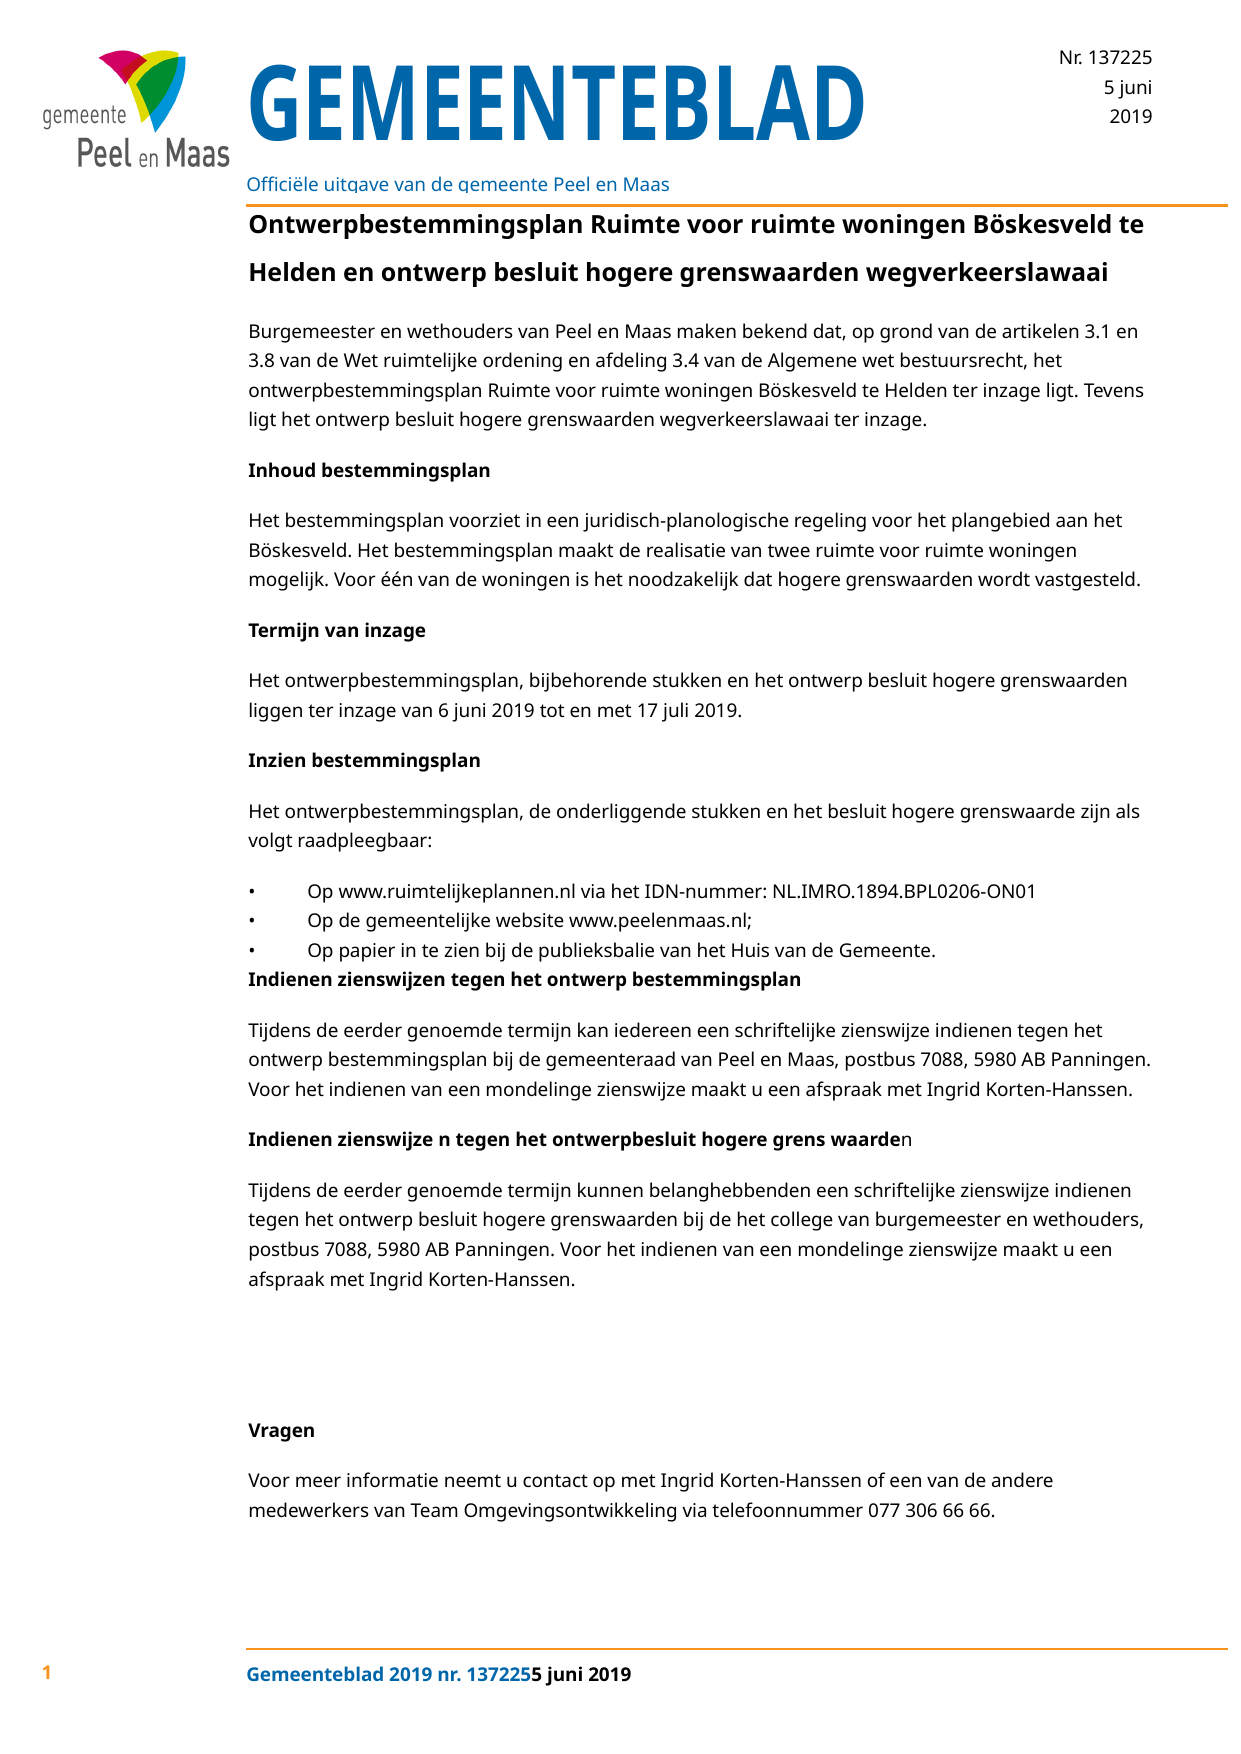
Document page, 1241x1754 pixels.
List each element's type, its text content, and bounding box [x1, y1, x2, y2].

text Burgemeester en wethouders van Peel en Maas maken bekend dat, op grond van de artikelen 3.1 en 3.8 van de Wet ruimtelijke ordening en afdeling 3.4 van de Algemene wet bestuursrecht, het ontwerpbestemmingsplan Ruimte voor ruimte woningen Böskesveld te Helden ter inzage ligt. Tevens ligt het ontwerp besluit hogere grenswaarden wegverkeerslawaai ter inzage. [248, 318, 1152, 432]
text Tijdens de eerder genoemde termijn kan iedereen een schriftelijke zienswijze indienen tegen het ontwerp bestemmingsplan bij de gemeenteraad van Peel en Maas, postbus 7088, 5980 AB Panningen. Voor het indienen van een mondelinge zienswijze maakt u een afspraak met Ingrid Korten-Hanssen. [248, 1017, 1152, 1102]
list Op de gemeentelijke website www.peelenmaas.nl; [248, 907, 1152, 933]
text Het ontwerpbestemmingsplan, bijbehorende stukken en het ontwerp besluit hogere grenswaarden liggen ter inzage van 6 juni 2019 tot en met 17 juli 2019. [248, 667, 1152, 723]
text Inhoud bestemmingsplan [248, 457, 1152, 483]
text Tijdens de eerder genoemde termijn kunnen belanghebbenden een schriftelijke zienswijze indienen tegen het ontwerp besluit hogere grenswaarden bij de het college van burgemeester en wethouders, postbus 7088, 5980 AB Panningen. Voor het indienen van een mondelinge zienswijze maakt u een afspraak met Ingrid Korten-Hanssen. [248, 1177, 1152, 1292]
list Op www.ruimtelijkeplannen.nl via het IDN-nummer: NL.IMRO.1894.BPL0206-ON01 [248, 878, 1152, 904]
picture [41, 47, 231, 172]
text Ontwerpbestemmingsplan Ruimte voor ruimte woningen Böskesveld te Helden en ontwerp besluit hogere grenswaarden wegverkeerslawaai [248, 207, 1152, 288]
text Het bestemmingsplan voorziet in een juridisch-planologische regeling voor het plangebied aan het Böskesveld. Het bestemmingsplan maakt de realisatie van twee ruimte voor ruimte woningen mogelijk. Voor één van de woningen is het noodzakelijk dat hogere grenswaarden wordt vastgesteld. [248, 507, 1152, 592]
text Voor meer informatie neemt u contact op met Ingrid Korten-Hanssen of een van de andere medewerkers van Team Omgevingsontwikkeling via telefoonnummer 077 306 66 66. [248, 1467, 1152, 1523]
text Indienen zienswijzen tegen het ontwerp bestemmingsplan [248, 967, 1152, 992]
text Termijn van inzage [248, 617, 1152, 643]
text Het ontwerpbestemmingsplan, de onderliggende stukken en het besluit hogere grenswaarde zijn als volgt raadpleegbaar: [248, 798, 1152, 853]
text Indienen zienswijze n tegen het ontwerpbesluit hogere grens waarden [248, 1127, 1152, 1152]
text Inzien bestemmingsplan [248, 747, 1152, 773]
text Vragen [248, 1417, 1152, 1443]
list Op papier in te zien bij de publieksbalie van het Huis van de Gemeente. [248, 937, 1152, 963]
